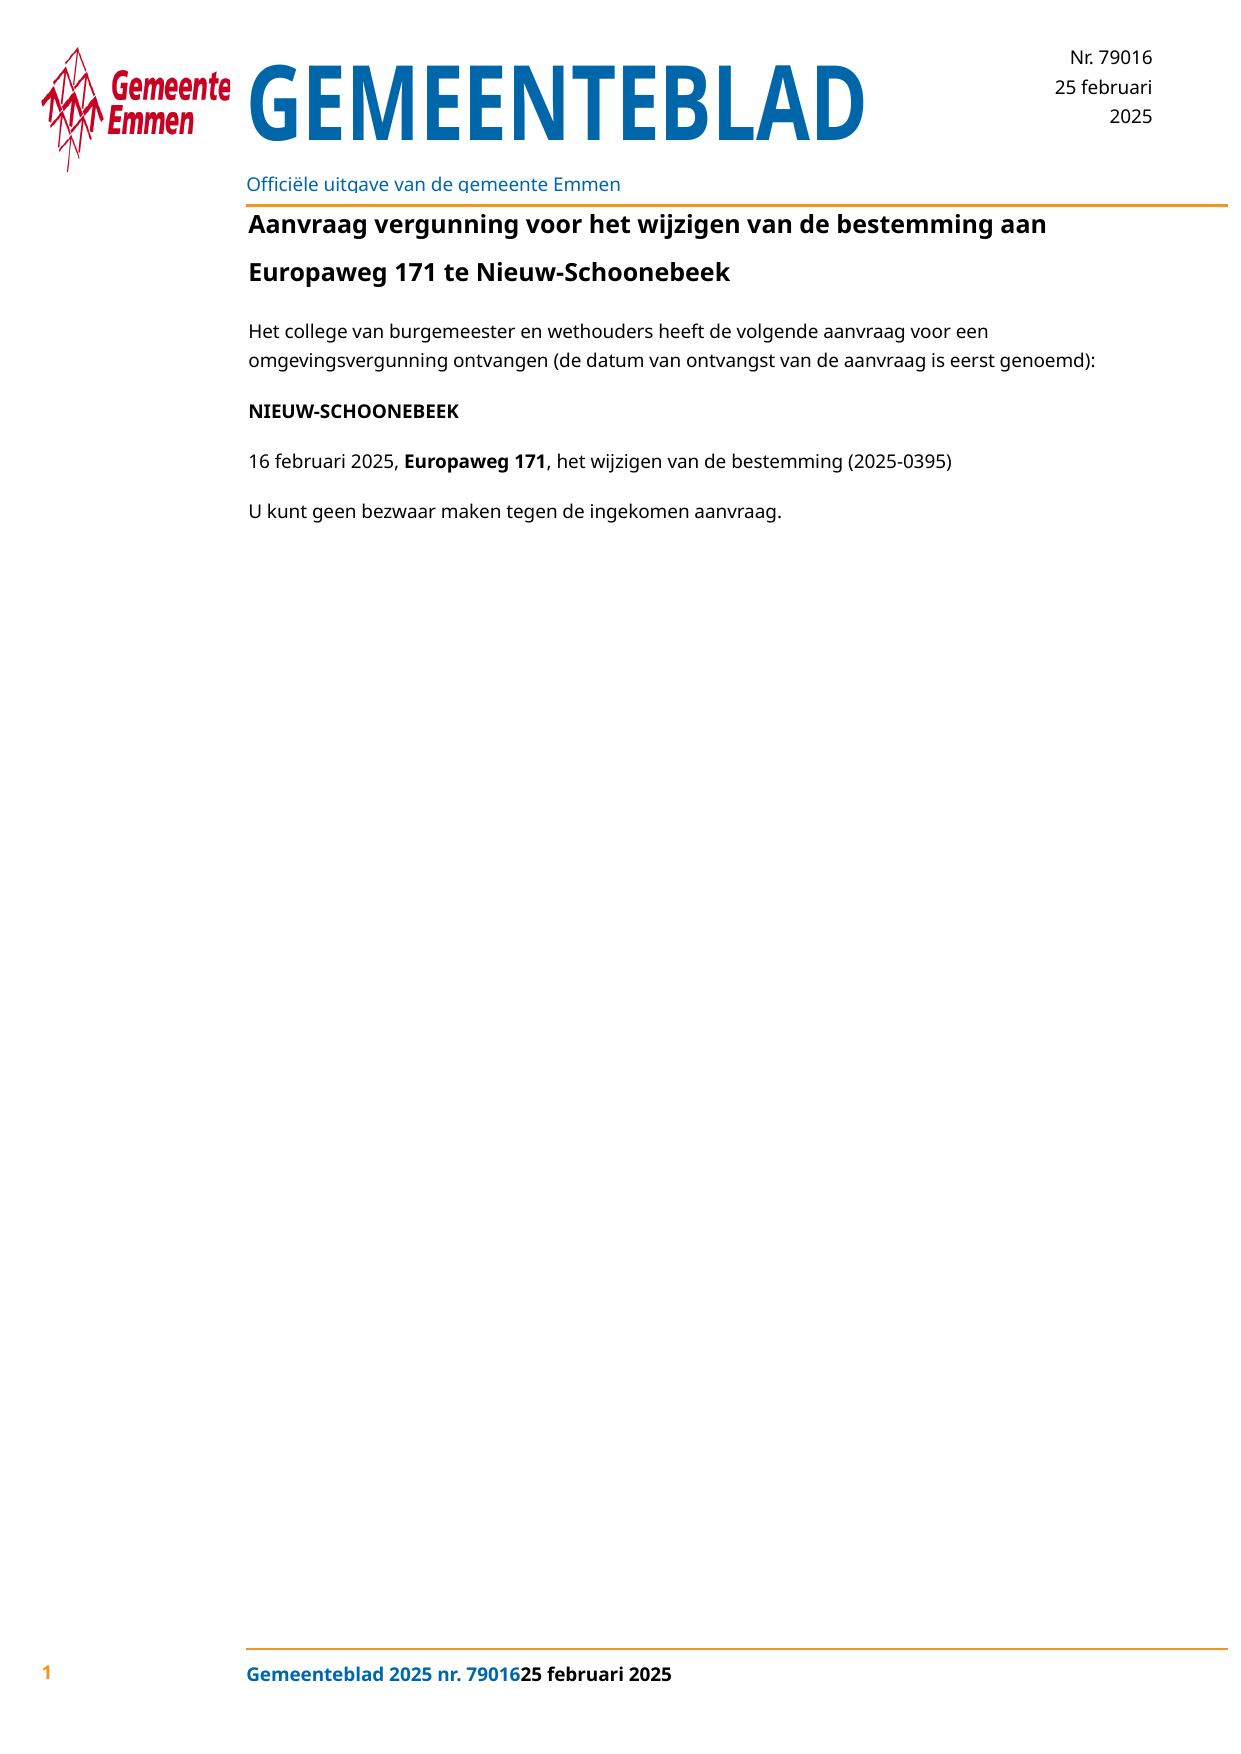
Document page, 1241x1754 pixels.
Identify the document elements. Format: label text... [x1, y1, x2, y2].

text Het college van burgemeester en wethouders heeft de volgende aanvraag voor een omgevingsvergunning ontvangen (de datum van ontvangst van de aanvraag is eerst genoemd): [248, 318, 1152, 373]
text Aanvraag vergunning voor het wijzigen van de bestemming aan Europaweg 171 te Nieuw-Schoonebeek [248, 207, 1152, 288]
text NIEUW-SCHOONEBEEK [248, 398, 1152, 424]
text U kunt geen bezwaar maken tegen de ingekomen aanvraag. [248, 499, 1152, 524]
picture [41, 47, 231, 172]
text 16 februari 2025, Europaweg 171, het wijzigen van de bestemming (2025-0395) [248, 448, 1152, 474]
